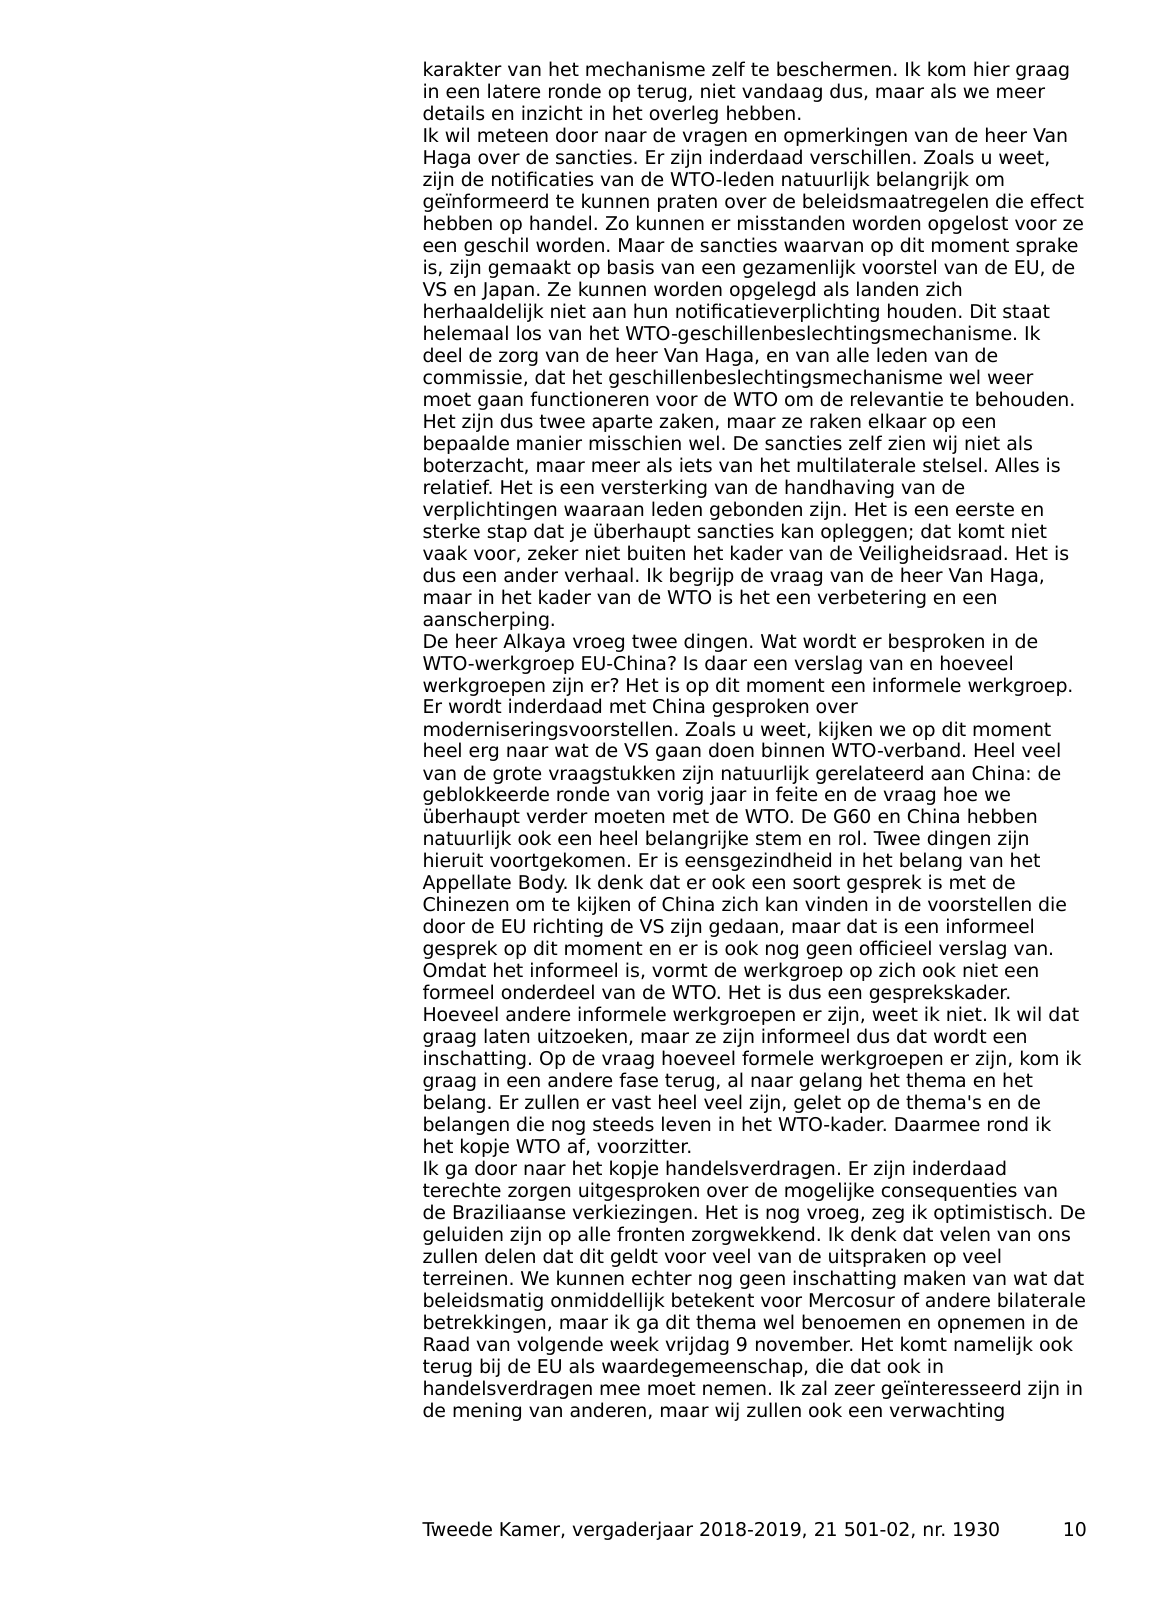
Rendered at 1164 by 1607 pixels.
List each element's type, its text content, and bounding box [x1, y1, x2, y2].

text karakter van het mechanisme zelf te beschermen. Ik kom hier graag in een latere ronde op terug, niet vandaag dus, maar als we meer details en inzicht in het overleg hebben. [422, 59, 1087, 125]
text De heer Alkaya vroeg twee dingen. Wat wordt er besproken in de WTO-werkgroep EU-China? Is daar een verslag van en hoeveel werkgroepen zijn er? Het is op dit moment een informele werkgroep. Er wordt inderdaad met China gesproken over moderniseringsvoorstellen. Zoals u weet, kijken we op dit moment heel erg naar wat de VS gaan doen binnen WTO-verband. Heel veel van de grote vraagstukken zijn natuurlijk gerelateerd aan China: de geblokkeerde ronde van vorig jaar in feite en de vraag hoe we überhaupt verder moeten met de WTO. De G60 en China hebben natuurlijk ook een heel belangrijke stem en rol. Twee dingen zijn hieruit voortgekomen. Er is eensgezindheid in het belang van het Appellate Body. Ik denk dat er ook een soort gesprek is met de Chinezen om te kijken of China zich kan vinden in de voorstellen die door de EU richting de VS zijn gedaan, maar dat is een informeel gesprek op dit moment en er is ook nog geen officieel verslag van. Omdat het informeel is, vormt de werkgroep op zich ook niet een formeel onderdeel van de WTO. Het is dus een gesprekskader. Hoeveel andere informele werkgroepen er zijn, weet ik niet. Ik wil dat graag laten uitzoeken, maar ze zijn informeel dus dat wordt een inschatting. Op de vraag hoeveel formele werkgroepen er zijn, kom ik graag in een andere fase terug, al naar gelang het thema en het belang. Er zullen er vast heel veel zijn, gelet op de thema's en de belangen die nog steeds leven in het WTO-kader. Daarmee rond ik het kopje WTO af, voorzitter. [422, 631, 1087, 1158]
text Ik wil meteen door naar de vragen en opmerkingen van de heer Van Haga over de sancties. Er zijn inderdaad verschillen. Zoals u weet, zijn de notificaties van de WTO-leden natuurlijk belangrijk om geïnformeerd te kunnen praten over de beleidsmaatregelen die effect hebben op handel. Zo kunnen er misstanden worden opgelost voor ze een geschil worden. Maar de sancties waarvan op dit moment sprake is, zijn gemaakt op basis van een gezamenlijk voorstel van de EU, de VS en Japan. Ze kunnen worden opgelegd als landen zich herhaaldelijk niet aan hun notificatieverplichting houden. Dit staat helemaal los van het WTO-geschillenbeslechtingsmechanisme. Ik deel de zorg van de heer Van Haga, en van alle leden van de commissie, dat het geschillenbeslechtingsmechanisme wel weer moet gaan functioneren voor de WTO om de relevantie te behouden. Het zijn dus twee aparte zaken, maar ze raken elkaar op een bepaalde manier misschien wel. De sancties zelf zien wij niet als boterzacht, maar meer als iets van het multilaterale stelsel. Alles is relatief. Het is een versterking van de handhaving van de verplichtingen waaraan leden gebonden zijn. Het is een eerste en sterke stap dat je überhaupt sancties kan opleggen; dat komt niet vaak voor, zeker niet buiten het kader van de Veiligheidsraad. Het is dus een ander verhaal. Ik begrijp de vraag van de heer Van Haga, maar in het kader van de WTO is het een verbetering en een aanscherping. [422, 125, 1087, 631]
text Ik ga door naar het kopje handelsverdragen. Er zijn inderdaad terechte zorgen uitgesproken over de mogelijke consequenties van de Braziliaanse verkiezingen. Het is nog vroeg, zeg ik optimistisch. De geluiden zijn op alle fronten zorgwekkend. Ik denk dat velen van ons zullen delen dat dit geldt voor veel van de uitspraken op veel terreinen. We kunnen echter nog geen inschatting maken van wat dat beleidsmatig onmiddellijk betekent voor Mercosur of andere bilaterale betrekkingen, maar ik ga dit thema wel benoemen en opnemen in de Raad van volgende week vrijdag 9 november. Het komt namelijk ook terug bij de EU als waardegemeenschap, die dat ook in handelsverdragen mee moet nemen. Ik zal zeer geïnteresseerd zijn in de mening van anderen, maar wij zullen ook een verwachting [422, 1158, 1087, 1422]
